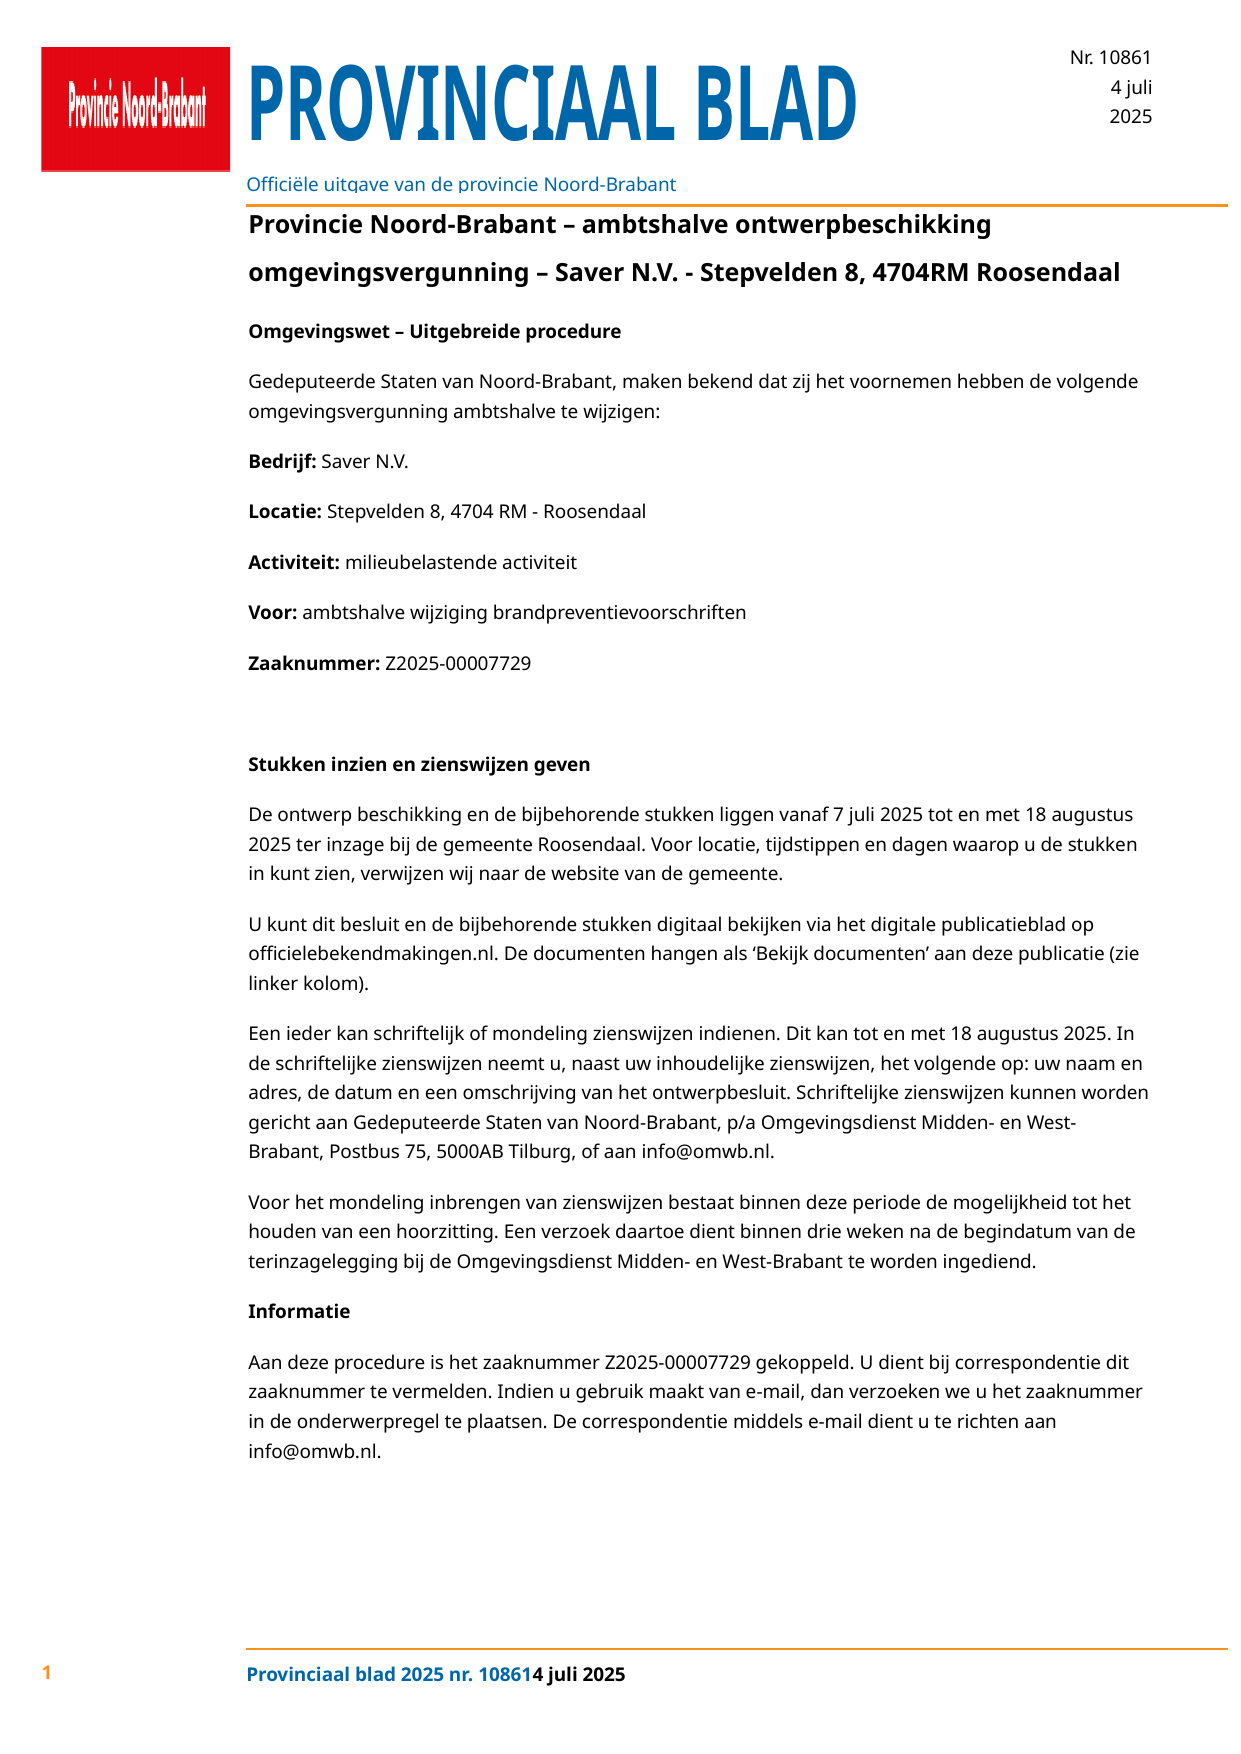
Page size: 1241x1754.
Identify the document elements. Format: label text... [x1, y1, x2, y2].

text Voor het mondeling inbrengen van zienswijzen bestaat binnen deze periode de mogelijkheid tot het houden van een hoorzitting. Een verzoek daartoe dient binnen drie weken na de begindatum van de terinzagelegging bij de Omgevingsdienst Midden- en West-Brabant te worden ingediend. [248, 1189, 1152, 1274]
text Omgevingswet – Uitgebreide procedure [248, 318, 1152, 344]
text Activiteit: milieubelastende activiteit [248, 549, 1152, 575]
text Stukken inzien en zienswijzen geven [248, 751, 1152, 777]
text U kunt dit besluit en de bijbehorende stukken digitaal bekijken via het digitale publicatieblad op officielebekendmakingen.nl. De documenten hangen als ‘Bekijk documenten’ aan deze publicatie (zie linker kolom). [248, 911, 1152, 996]
text Een ieder kan schriftelijk of mondeling zienswijzen indienen. Dit kan tot en met 18 augustus 2025. In de schriftelijke zienswijzen neemt u, naast uw inhoudelijke zienswijzen, het volgende op: uw naam en adres, de datum en een omschrijving van het ontwerpbesluit. Schriftelijke zienswijzen kunnen worden gericht aan Gedeputeerde Staten van Noord-Brabant, p/a Omgevingsdienst Midden- en West-Brabant, Postbus 75, 5000AB Tilburg, of aan info@omwb.nl. [248, 1020, 1152, 1164]
text Bedrijf: Saver N.V. [248, 448, 1152, 474]
text Gedeputeerde Staten van Noord-Brabant, maken bekend dat zij het voornemen hebben de volgende omgevingsvergunning ambtshalve te wijzigen: [248, 368, 1152, 424]
text Locatie: Stepvelden 8, 4704 RM - Roosendaal [248, 499, 1152, 524]
text Provincie Noord-Brabant – ambtshalve ontwerpbeschikking omgevingsvergunning – Saver N.V. - Stepvelden 8, 4704RM Roosendaal [248, 207, 1152, 288]
text De ontwerp beschikking en de bijbehorende stukken liggen vanaf 7 juli 2025 tot en met 18 augustus 2025 ter inzage bij de gemeente Roosendaal. Voor locatie, tijdstippen en dagen waarop u de stukken in kunt zien, verwijzen wij naar de website van de gemeente. [248, 801, 1152, 886]
text Aan deze procedure is het zaaknummer Z2025-00007729 gekoppeld. U dient bij correspondentie dit zaaknummer te vermelden. Indien u gebruik maakt van e-mail, dan verzoeken we u het zaaknummer in de onderwerpregel te plaatsen. De correspondentie middels e-mail dient u te richten aan info@omwb.nl. [248, 1349, 1152, 1464]
text Voor: ambtshalve wijziging brandpreventievoorschriften [248, 599, 1152, 625]
text Zaaknummer: Z2025-00007729 [248, 650, 1152, 676]
picture [41, 47, 231, 172]
text Informatie [248, 1299, 1152, 1324]
